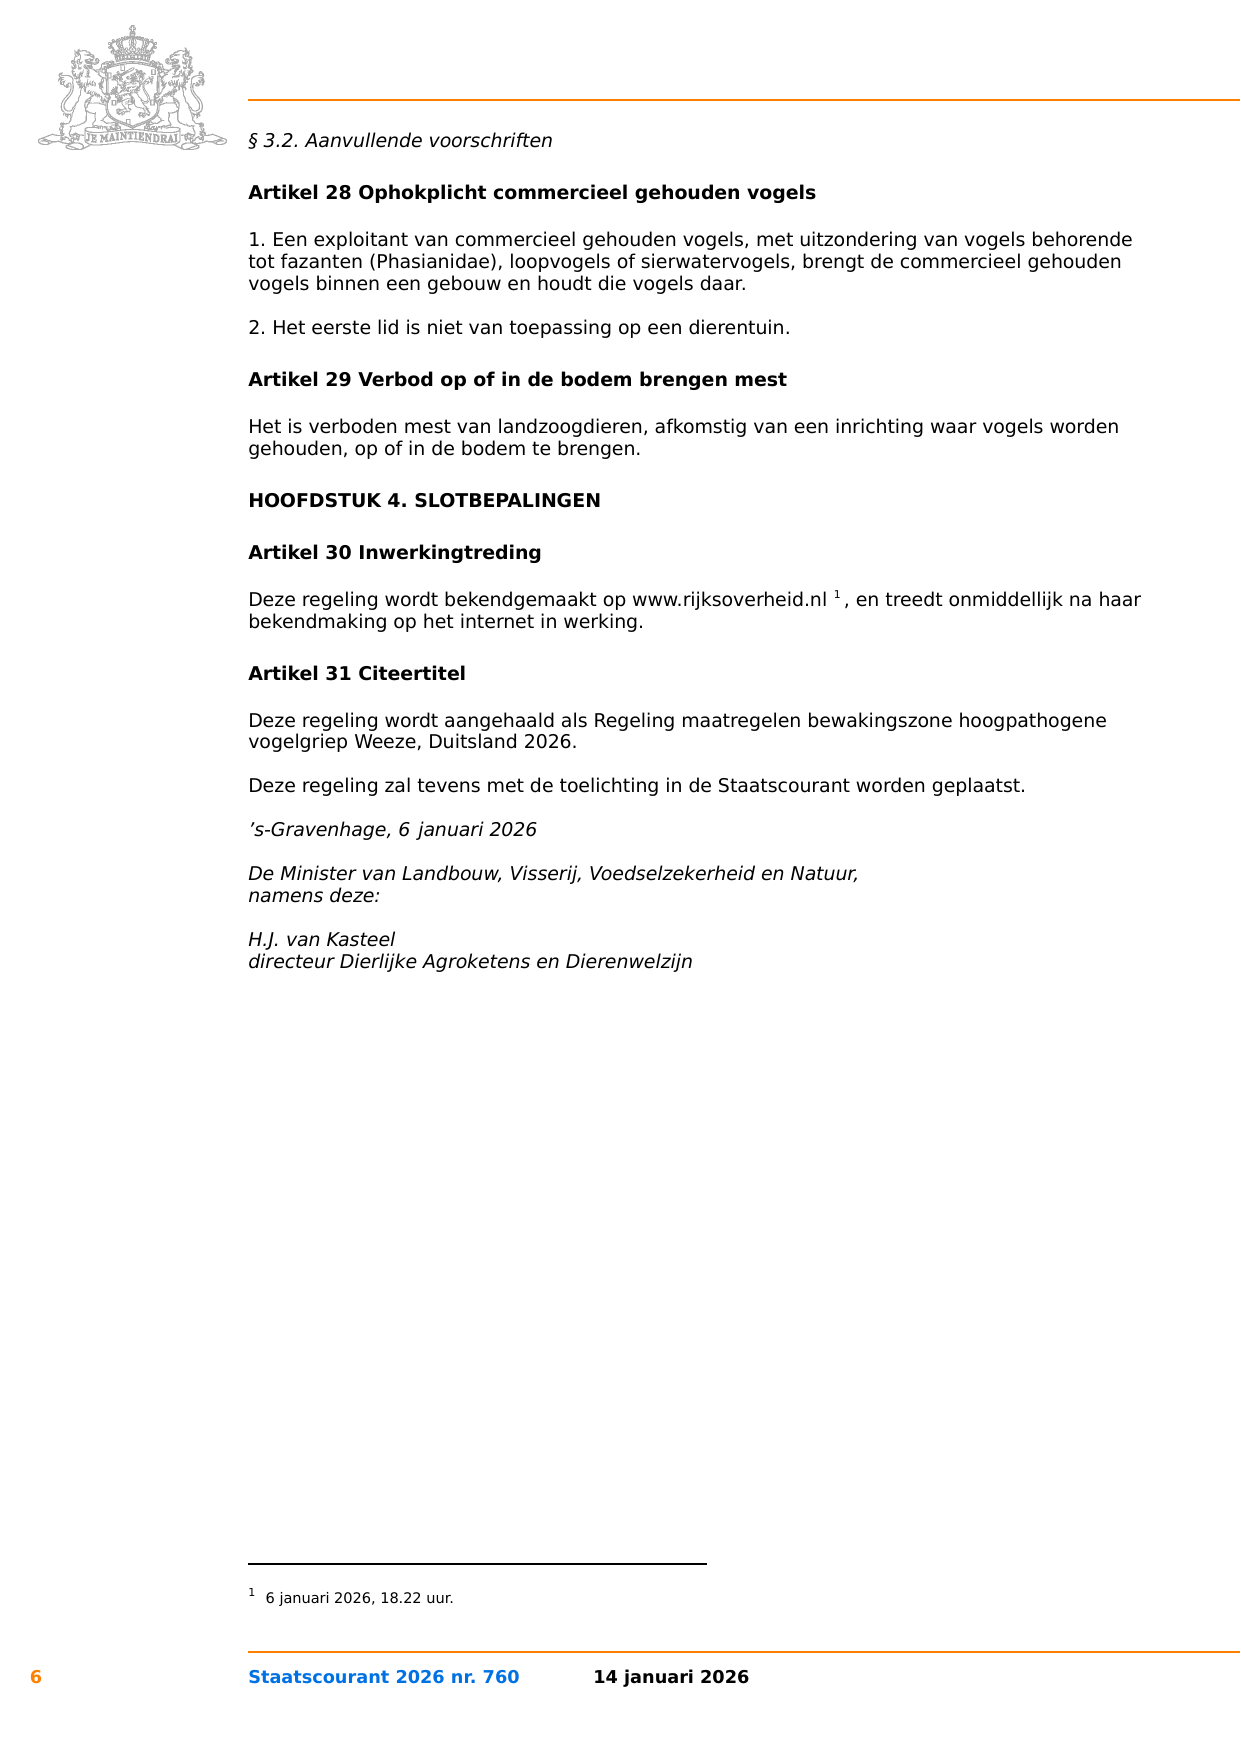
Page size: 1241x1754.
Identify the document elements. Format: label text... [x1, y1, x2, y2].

text 1. Een exploitant van commercieel gehouden vogels, met uitzondering van vogels behorende tot fazanten (Phasianidae), loopvogels of sierwatervogels, brengt de commercieel gehouden vogels binnen een gebouw en houdt die vogels daar. [248, 229, 1163, 295]
text Deze regeling wordt bekendgemaakt op www.rijksoverheid.nl , en treedt onmiddellijk na haar bekendmaking op het internet in werking. [248, 588, 1163, 632]
text De Minister van Landbouw, Visserij, Voedselzekerheid en Natuur, namens deze: H.J. van Kasteel directeur Dierlijke Agroketens en Dierenwelzijn [248, 863, 1163, 973]
subtitle Artikel 28 Ophokplicht commercieel gehouden vogels [248, 182, 1163, 204]
text ’s-Gravenhage, 6 januari 2026 [248, 819, 1163, 841]
picture [38, 25, 227, 150]
subtitle § 3.2. Aanvullende voorschriften [248, 130, 1163, 152]
subtitle Artikel 29 Verbod op of in de bodem brengen mest [248, 369, 1163, 391]
text 2. Het eerste lid is niet van toepassing op een dierentuin. [248, 317, 1163, 339]
subtitle HOOFDSTUK 4. SLOTBEPALINGEN [248, 489, 1163, 512]
subtitle Artikel 30 Inwerkingtreding [248, 542, 1163, 563]
text 6 januari 2026, 18.22 uur. [248, 1586, 1163, 1608]
text Het is verboden mest van landzoogdieren, afkomstig van een inrichting waar vogels worden gehouden, op of in de bodem te brengen. [248, 416, 1163, 459]
text Deze regeling zal tevens met de toelichting in de Staatscourant worden geplaatst. [248, 775, 1163, 797]
subtitle Artikel 31 Citeertitel [248, 662, 1163, 684]
text Deze regeling wordt aangehaald als Regeling maatregelen bewakingszone hoogpathogene vogelgriep Weeze, Duitsland 2026. [248, 709, 1163, 753]
